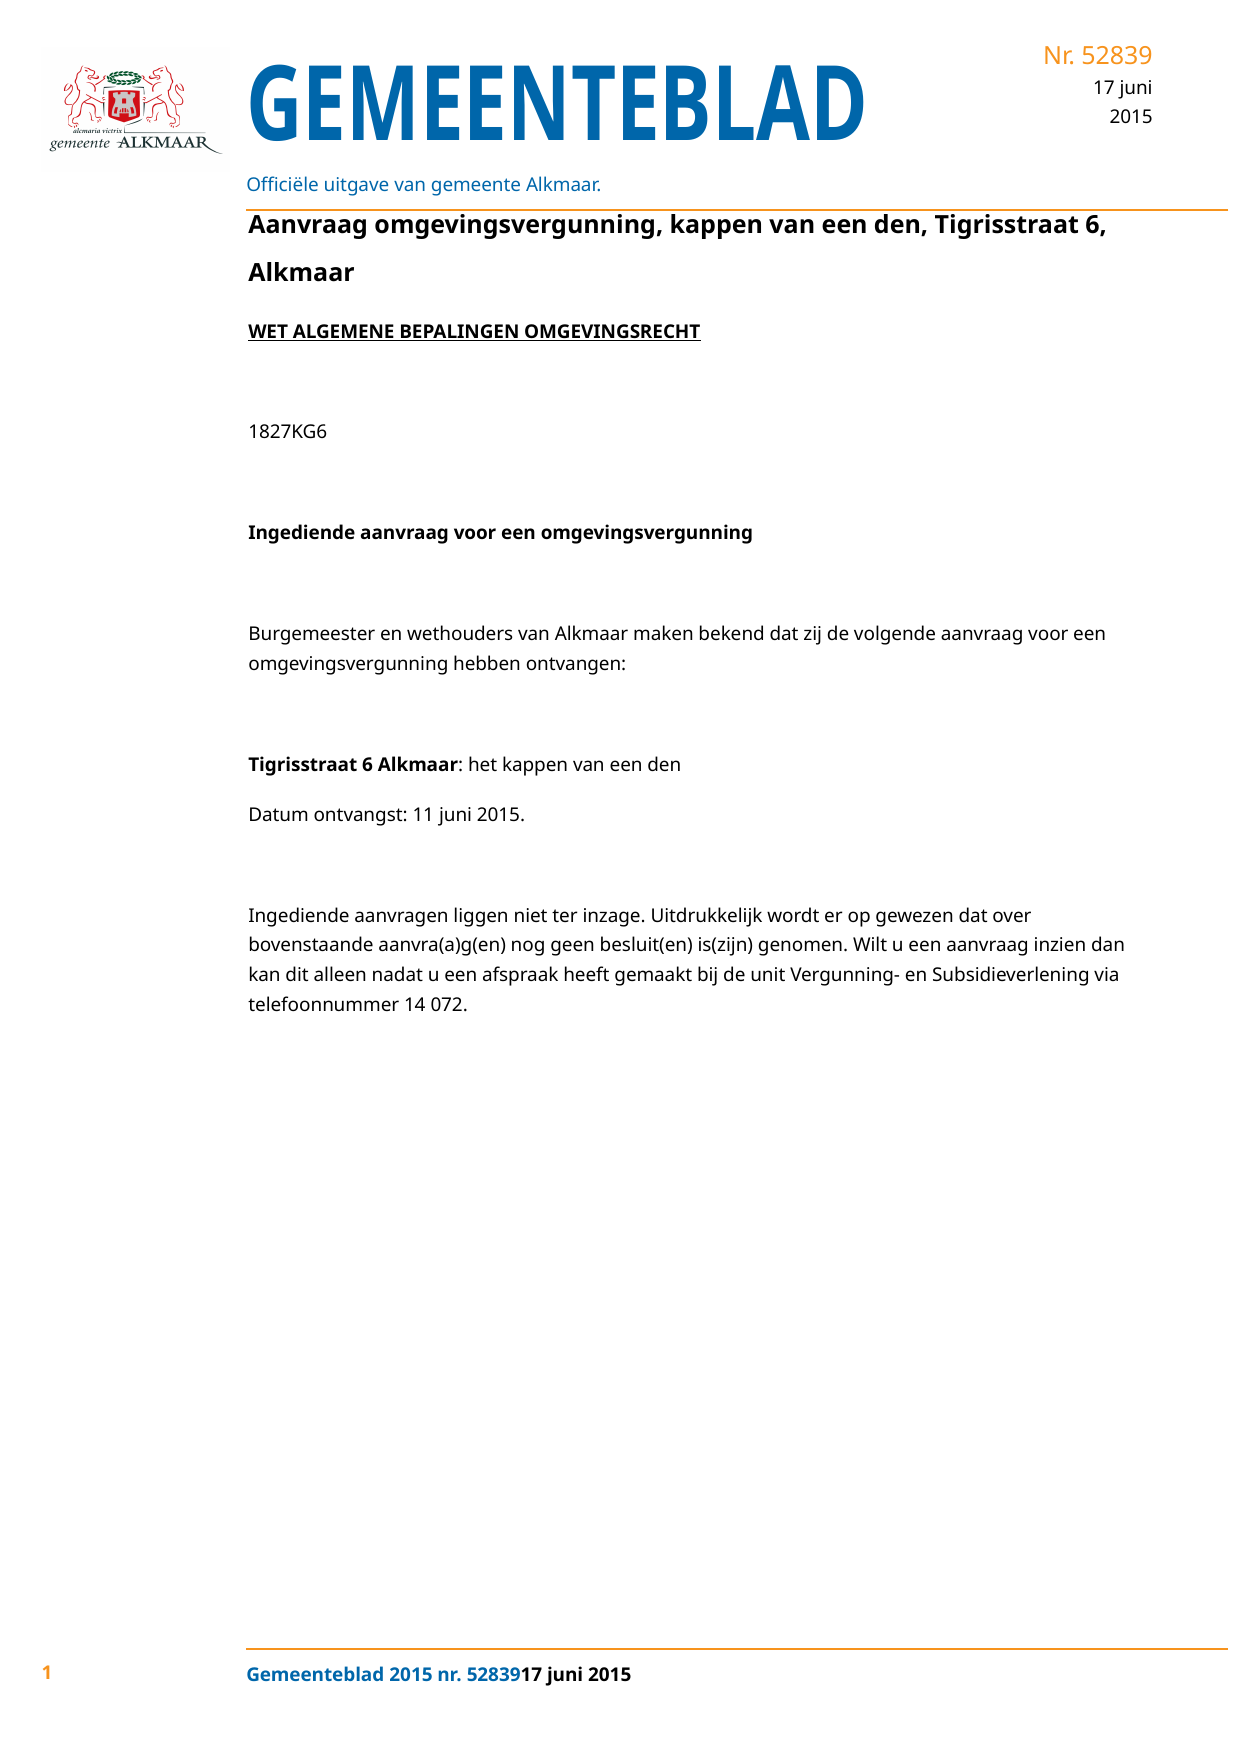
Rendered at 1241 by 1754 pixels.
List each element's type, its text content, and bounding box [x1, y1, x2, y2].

text Datum ontvangst: 11 juni 2015. [248, 801, 1152, 827]
text Aanvraag omgevingsvergunning, kappen van een den, Tigrisstraat 6, Alkmaar [248, 211, 1152, 288]
text 1827KG6 [248, 419, 1152, 444]
text Tigrisstraat 6 Alkmaar: het kappen van een den [248, 751, 1152, 777]
text Burgemeester en wethouders van Alkmaar maken bekend dat zij de volgende aanvraag voor een omgevingsvergunning hebben ontvangen: [248, 620, 1152, 676]
picture [41, 47, 231, 172]
text Ingediende aanvragen liggen niet ter inzage. Uitdrukkelijk wordt er op gewezen dat over bovenstaande aanvra(a)g(en) nog geen besluit(en) is(zijn) genomen. Wilt u een aanvraag inzien dan kan dit alleen nadat u een afspraak heeft gemaakt bij de unit Vergunning- en Subsidieverlening via telefoonnummer 14 072. [248, 902, 1152, 1017]
text WET ALGEMENE BEPALINGEN OMGEVINGSRECHT [248, 318, 1152, 344]
text Ingediende aanvraag voor een omgevingsvergunning [248, 519, 1152, 545]
